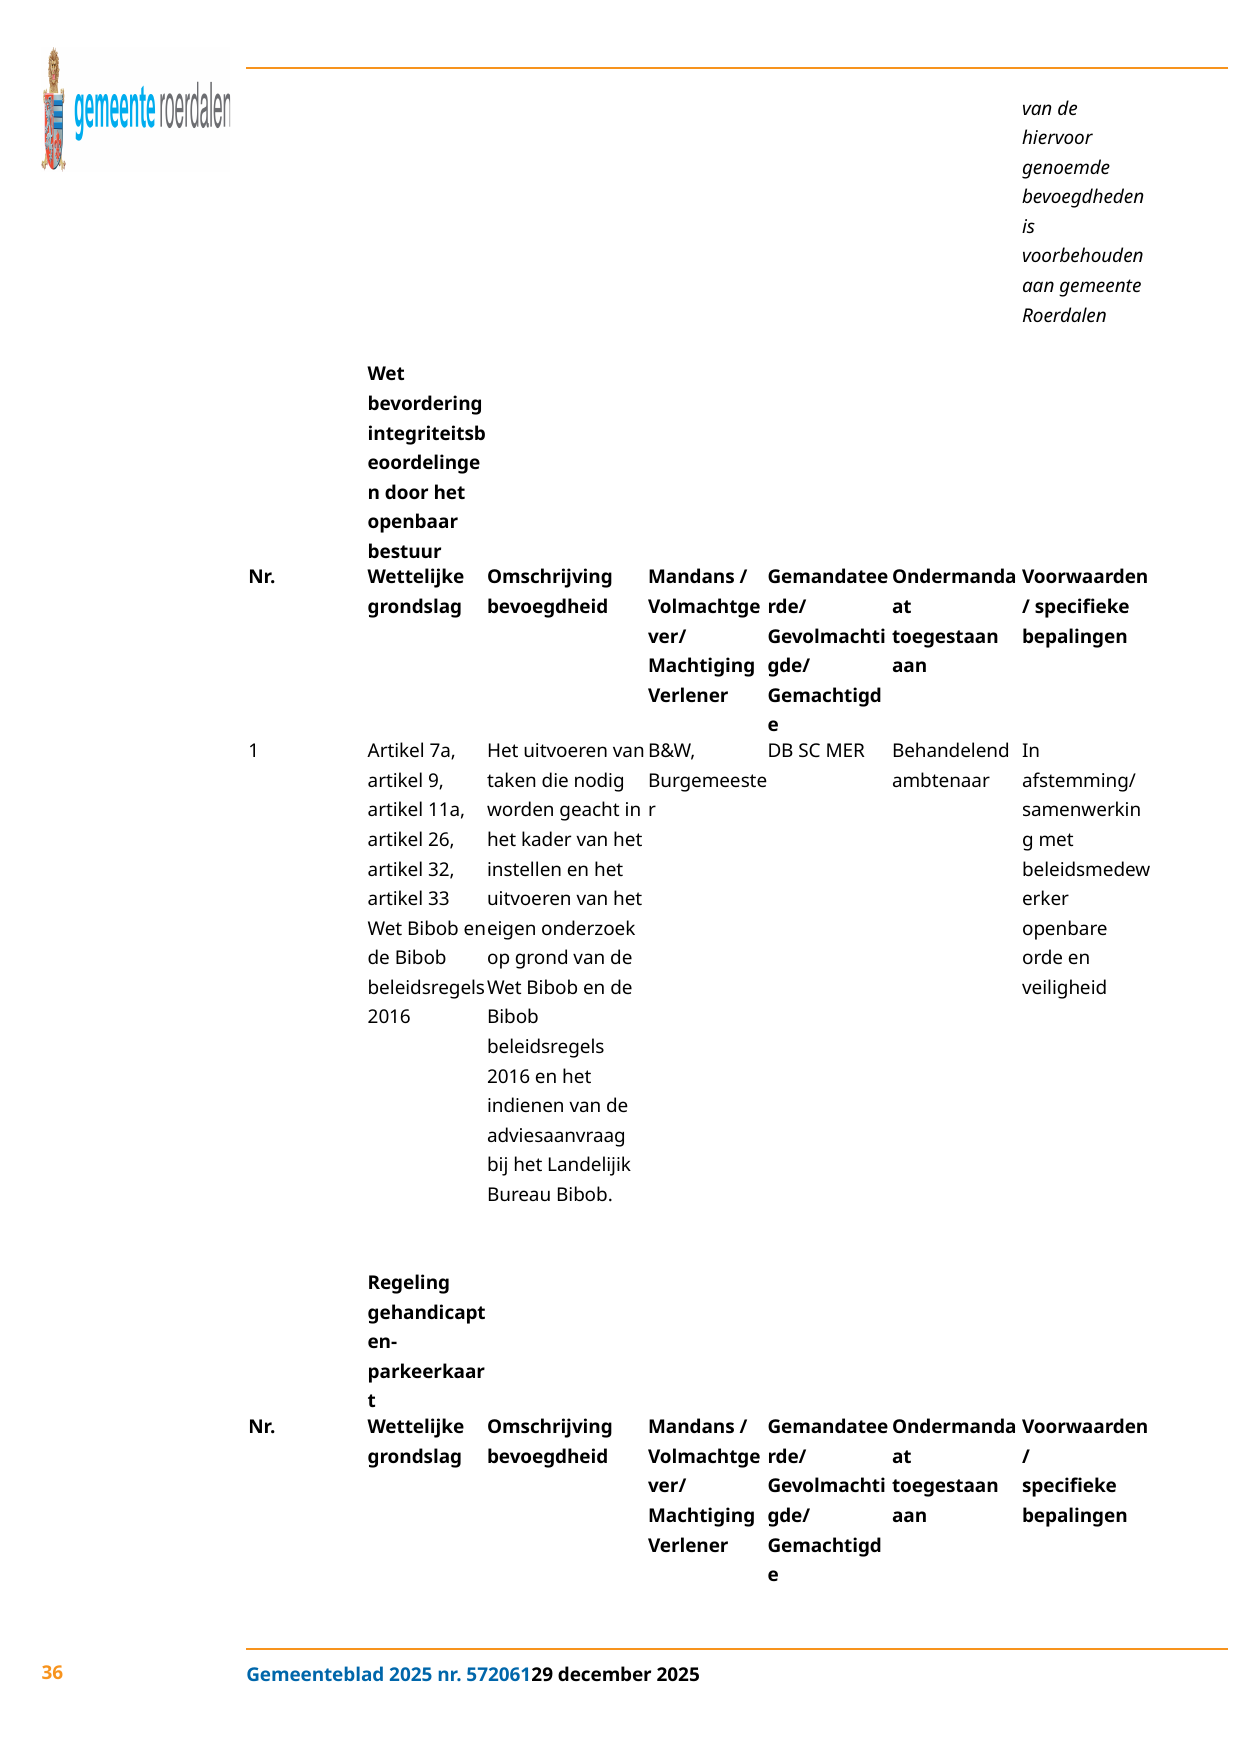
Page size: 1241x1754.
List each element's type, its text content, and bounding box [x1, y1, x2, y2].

table_header [1022, 1269, 1152, 1413]
table_cell Voorwaarden / specifieke bepalingen [1022, 564, 1152, 737]
table_cell Nr. [248, 564, 367, 737]
table_cell [487, 95, 648, 328]
table_header [892, 1269, 1022, 1413]
table_cell [648, 95, 767, 328]
table_cell 1 [248, 738, 367, 1236]
table_header [892, 361, 1022, 564]
table_header Wet bevordering integriteitsbeoordelingen door het openbaar bestuur [368, 361, 487, 564]
table_cell Nr. [248, 1414, 367, 1587]
table_cell Omschrijving bevoegdheid [487, 564, 648, 737]
table_header [487, 361, 648, 564]
table_cell Wettelijke grondslag [368, 564, 487, 737]
table_cell Artikel 7a, artikel 9, artikel 11a, artikel 26, artikel 32, artikel 33 Wet Bibob en de Bibob beleidsregels 2016 [368, 738, 487, 1236]
table_cell [248, 95, 367, 328]
table_header [248, 1269, 367, 1413]
table_cell Mandans / Volmachtgever/ Machtiging Verlener [648, 1414, 767, 1587]
table_header [767, 1269, 892, 1413]
table_cell [767, 95, 892, 328]
table_cell In afstemming/ samenwerking met beleidsmedewerker openbare orde en veiligheid [1022, 738, 1152, 1236]
table_cell Gemandateerde/ Gevolmachtigde/ Gemachtigde [767, 1414, 892, 1587]
table_cell Ondermandaat toegestaan aan [892, 564, 1022, 737]
table_cell Ondermandaat toegestaan aan [892, 1414, 1022, 1587]
table_cell van de hiervoor genoemde bevoegdheden is voorbehouden aan gemeente Roerdalen [1022, 95, 1152, 328]
table_cell Gemandateerde/ Gevolmachtigde/ Gemachtigde [767, 564, 892, 737]
table_header [1022, 361, 1152, 564]
table_header [248, 361, 367, 564]
table_header Regeling gehandicapten-parkeerkaart [368, 1269, 487, 1413]
table_cell Het uitvoeren van taken die nodig worden geacht in het kader van het instellen en het uitvoeren van het eigen onderzoek op grond van de Wet Bibob en de Bibob beleidsregels 2016 en het indienen van de adviesaanvraag bij het Landelijik Bureau Bibob. [487, 738, 648, 1236]
table_cell Omschrijving bevoegdheid [487, 1414, 648, 1587]
table_header [767, 361, 892, 564]
table_cell Mandans / Volmachtgever/ Machtiging Verlener [648, 564, 767, 737]
picture [41, 47, 231, 172]
table_header [648, 1269, 767, 1413]
table_header [487, 1269, 648, 1413]
table_cell DB SC MER [767, 738, 892, 1236]
table_cell [368, 95, 487, 328]
table_cell Behandelend ambtenaar [892, 738, 1022, 1236]
table_cell Voorwaarden/ specifieke bepalingen [1022, 1414, 1152, 1587]
table_cell Wettelijke grondslag [368, 1414, 487, 1587]
table_cell B&W, Burgemeester [648, 738, 767, 1236]
table_header [648, 361, 767, 564]
table_cell [892, 95, 1022, 328]
